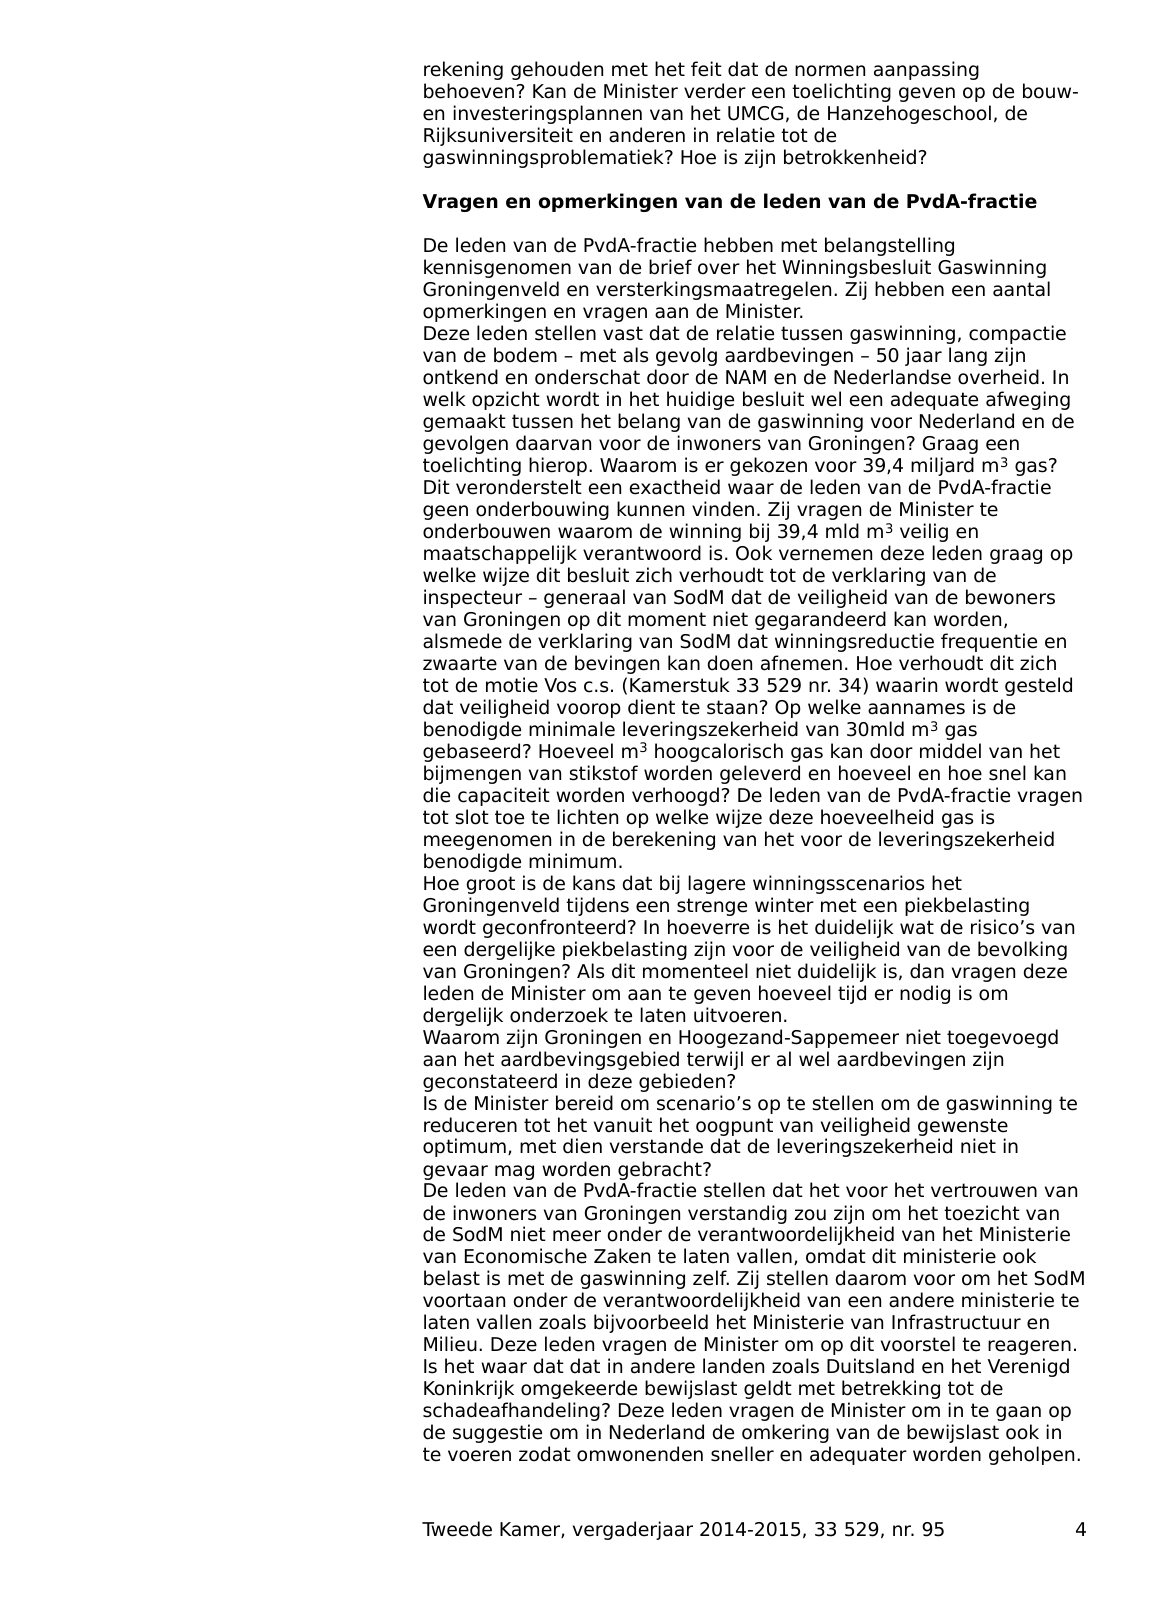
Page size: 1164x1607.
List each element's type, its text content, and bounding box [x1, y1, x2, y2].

text Hoe groot is de kans dat bij lagere winningsscenarios het Groningenveld tijdens een strenge winter met een piekbelasting wordt geconfronteerd? In hoeverre is het duidelijk wat de risico’s van een dergelijke piekbelasting zijn voor de veiligheid van de bevolking van Groningen? Als dit momenteel niet duidelijk is, dan vragen deze leden de Minister om aan te geven hoeveel tijd er nodig is om dergelijk onderzoek te laten uitvoeren. [422, 873, 1087, 1027]
text Is de Minister bereid om scenario’s op te stellen om de gaswinning te reduceren tot het vanuit het oogpunt van veiligheid gewenste optimum, met dien verstande dat de leveringszekerheid niet in gevaar mag worden gebracht? [422, 1092, 1087, 1180]
text Deze leden stellen vast dat de relatie tussen gaswinning, compactie van de bodem – met als gevolg aardbevingen – 50 jaar lang zijn ontkend en onderschat door de NAM en de Nederlandse overheid. In welk opzicht wordt in het huidige besluit wel een adequate afweging gemaakt tussen het belang van de gaswinning voor Nederland en de gevolgen daarvan voor de inwoners van Groningen? Graag een toelichting hierop. Waarom is er gekozen voor 39,4 miljard m3 gas? Dit veronderstelt een exactheid waar de leden van de PvdA-fractie geen onderbouwing kunnen vinden. Zij vragen de Minister te onderbouwen waarom de winning bij 39,4 mld m3 veilig en maatschappelijk verantwoord is. Ook vernemen deze leden graag op welke wijze dit besluit zich verhoudt tot de verklaring van de inspecteur – generaal van SodM dat de veiligheid van de bewoners van Groningen op dit moment niet gegarandeerd kan worden, alsmede de verklaring van SodM dat winningsreductie frequentie en zwaarte van de bevingen kan doen afnemen. Hoe verhoudt dit zich tot de motie Vos c.s. (Kamerstuk 33 529 nr. 34) waarin wordt gesteld dat veiligheid voorop dient te staan? Op welke aannames is de benodigde minimale leveringszekerheid van 30mld m3 gas gebaseerd? Hoeveel m3 hoogcalorisch gas kan door middel van het bijmengen van stikstof worden geleverd en hoeveel en hoe snel kan die capaciteit worden verhoogd? De leden van de PvdA-fractie vragen tot slot toe te lichten op welke wijze deze hoeveelheid gas is meegenomen in de berekening van het voor de leveringszekerheid benodigde minimum. [422, 323, 1087, 873]
text Waarom zijn Groningen en Hoogezand-Sappemeer niet toegevoegd aan het aardbevingsgebied terwijl er al wel aardbevingen zijn geconstateerd in deze gebieden? [422, 1027, 1087, 1092]
text Is het waar dat dat in andere landen zoals Duitsland en het Verenigd Koninkrijk omgekeerde bewijslast geldt met betrekking tot de schadeafhandeling? Deze leden vragen de Minister om in te gaan op de suggestie om in Nederland de omkering van de bewijslast ook in te voeren zodat omwonenden sneller en adequater worden geholpen. [422, 1356, 1087, 1466]
subtitle Vragen en opmerkingen van de leden van de PvdA-fractie [422, 191, 1087, 213]
text rekening gehouden met het feit dat de normen aanpassing behoeven? Kan de Minister verder een toelichting geven op de bouw- en investeringsplannen van het UMCG, de Hanzehogeschool, de Rijksuniversiteit en anderen in relatie tot de gaswinningsproblematiek? Hoe is zijn betrokkenheid? [422, 59, 1087, 169]
text De leden van de PvdA-fractie hebben met belangstelling kennisgenomen van de brief over het Winningsbesluit Gaswinning Groningenveld en versterkingsmaatregelen. Zij hebben een aantal opmerkingen en vragen aan de Minister. [422, 235, 1087, 323]
text De leden van de PvdA-fractie stellen dat het voor het vertrouwen van de inwoners van Groningen verstandig zou zijn om het toezicht van de SodM niet meer onder de verantwoordelijkheid van het Ministerie van Economische Zaken te laten vallen, omdat dit ministerie ook belast is met de gaswinning zelf. Zij stellen daarom voor om het SodM voortaan onder de verantwoordelijkheid van een andere ministerie te laten vallen zoals bijvoorbeeld het Ministerie van Infrastructuur en Milieu. Deze leden vragen de Minister om op dit voorstel te reageren. [422, 1180, 1087, 1356]
